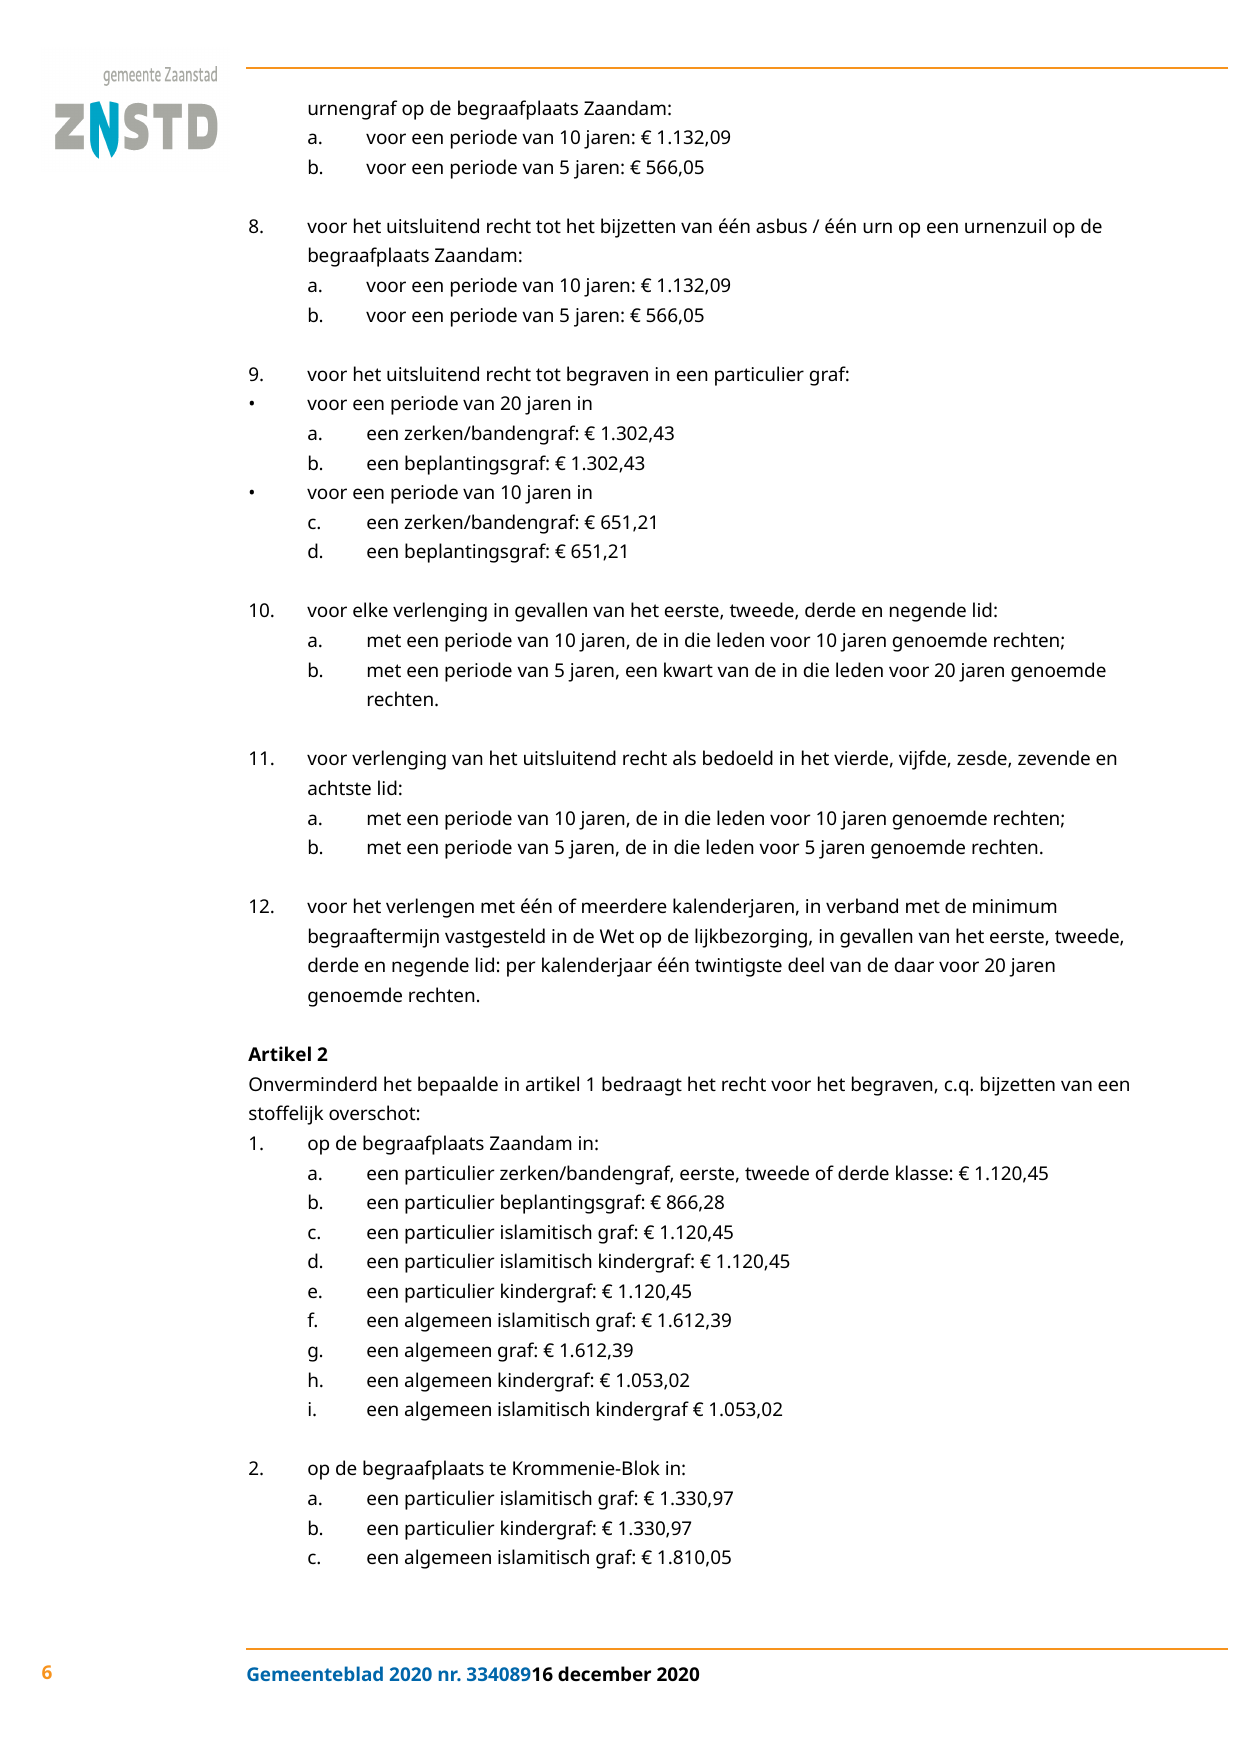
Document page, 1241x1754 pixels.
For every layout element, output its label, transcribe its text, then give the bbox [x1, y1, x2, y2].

list een algemeen graf: € 1.612,39 [307, 1337, 1152, 1363]
list een particulier islamitisch graf: € 1.120,45 [307, 1219, 1152, 1245]
list voor een periode van 5 jaren: € 566,05 [307, 154, 1152, 180]
list met een periode van 5 jaren, de in die leden voor 5 jaren genoemde rechten. [307, 834, 1152, 860]
list voor een periode van 5 jaren: € 566,05 [307, 302, 1152, 328]
list een beplantingsgraf: € 1.302,43 [307, 450, 1152, 476]
list een particulier kindergraf: € 1.120,45 [307, 1278, 1152, 1304]
list met een periode van 10 jaren, de in die leden voor 10 jaren genoemde rechten; [307, 627, 1152, 653]
picture [41, 47, 231, 172]
list een algemeen kindergraf: € 1.053,02 [307, 1367, 1152, 1393]
list een beplantingsgraf: € 651,21 [307, 538, 1152, 564]
list een algemeen islamitisch kindergraf € 1.053,02 [307, 1396, 1152, 1422]
list voor het uitsluitend recht tot het bijzetten van één asbus / één urn op een urnenzuil op de begraafplaats Zaandam: [248, 213, 1152, 268]
list voor verlenging van het uitsluitend recht als bedoeld in het vierde, vijfde, zesde, zevende en achtste lid: [248, 746, 1152, 801]
list een zerken/bandengraf: € 651,21 [307, 509, 1152, 535]
list een algemeen islamitisch graf: € 1.612,39 [307, 1308, 1152, 1333]
list op de begraafplaats Zaandam in: [248, 1130, 1152, 1156]
list een particulier islamitisch graf: € 1.330,97 [307, 1485, 1152, 1511]
list op de begraafplaats te Krommenie-Blok in: [248, 1456, 1152, 1481]
list urnengraf op de begraafplaats Zaandam: [248, 95, 1152, 121]
list een particulier beplantingsgraf: € 866,28 [307, 1189, 1152, 1215]
list voor elke verlenging in gevallen van het eerste, tweede, derde en negende lid: [248, 598, 1152, 623]
list een algemeen islamitisch graf: € 1.810,05 [307, 1544, 1152, 1570]
list een zerken/bandengraf: € 1.302,43 [307, 420, 1152, 446]
list voor een periode van 20 jaren in [248, 391, 1152, 416]
text Artikel 2 [248, 1041, 1152, 1067]
text Onverminderd het bepaalde in artikel 1 bedraagt het recht voor het begraven, c.q. bijzetten van een stoffelijk overschot: [248, 1071, 1152, 1126]
list een particulier islamitisch kindergraf: € 1.120,45 [307, 1248, 1152, 1274]
list met een periode van 5 jaren, een kwart van de in die leden voor 20 jaren genoemde rechten. [307, 657, 1152, 712]
list een particulier kindergraf: € 1.330,97 [307, 1515, 1152, 1541]
list voor een periode van 10 jaren: € 1.132,09 [307, 124, 1152, 150]
list voor een periode van 10 jaren in [248, 479, 1152, 505]
list voor het uitsluitend recht tot begraven in een particulier graf: [248, 361, 1152, 387]
list met een periode van 10 jaren, de in die leden voor 10 jaren genoemde rechten; [307, 805, 1152, 831]
list voor het verlengen met één of meerdere kalenderjaren, in verband met de minimum begraaftermijn vastgesteld in de Wet op de lijkbezorging, in gevallen van het eerste, tweede, derde en negende lid: per kalenderjaar één twintigste deel van de daar voor 20 jaren genoemde rechten. [248, 893, 1152, 1008]
list voor een periode van 10 jaren: € 1.132,09 [307, 272, 1152, 298]
list een particulier zerken/bandengraf, eerste, tweede of derde klasse: € 1.120,45 [307, 1160, 1152, 1186]
